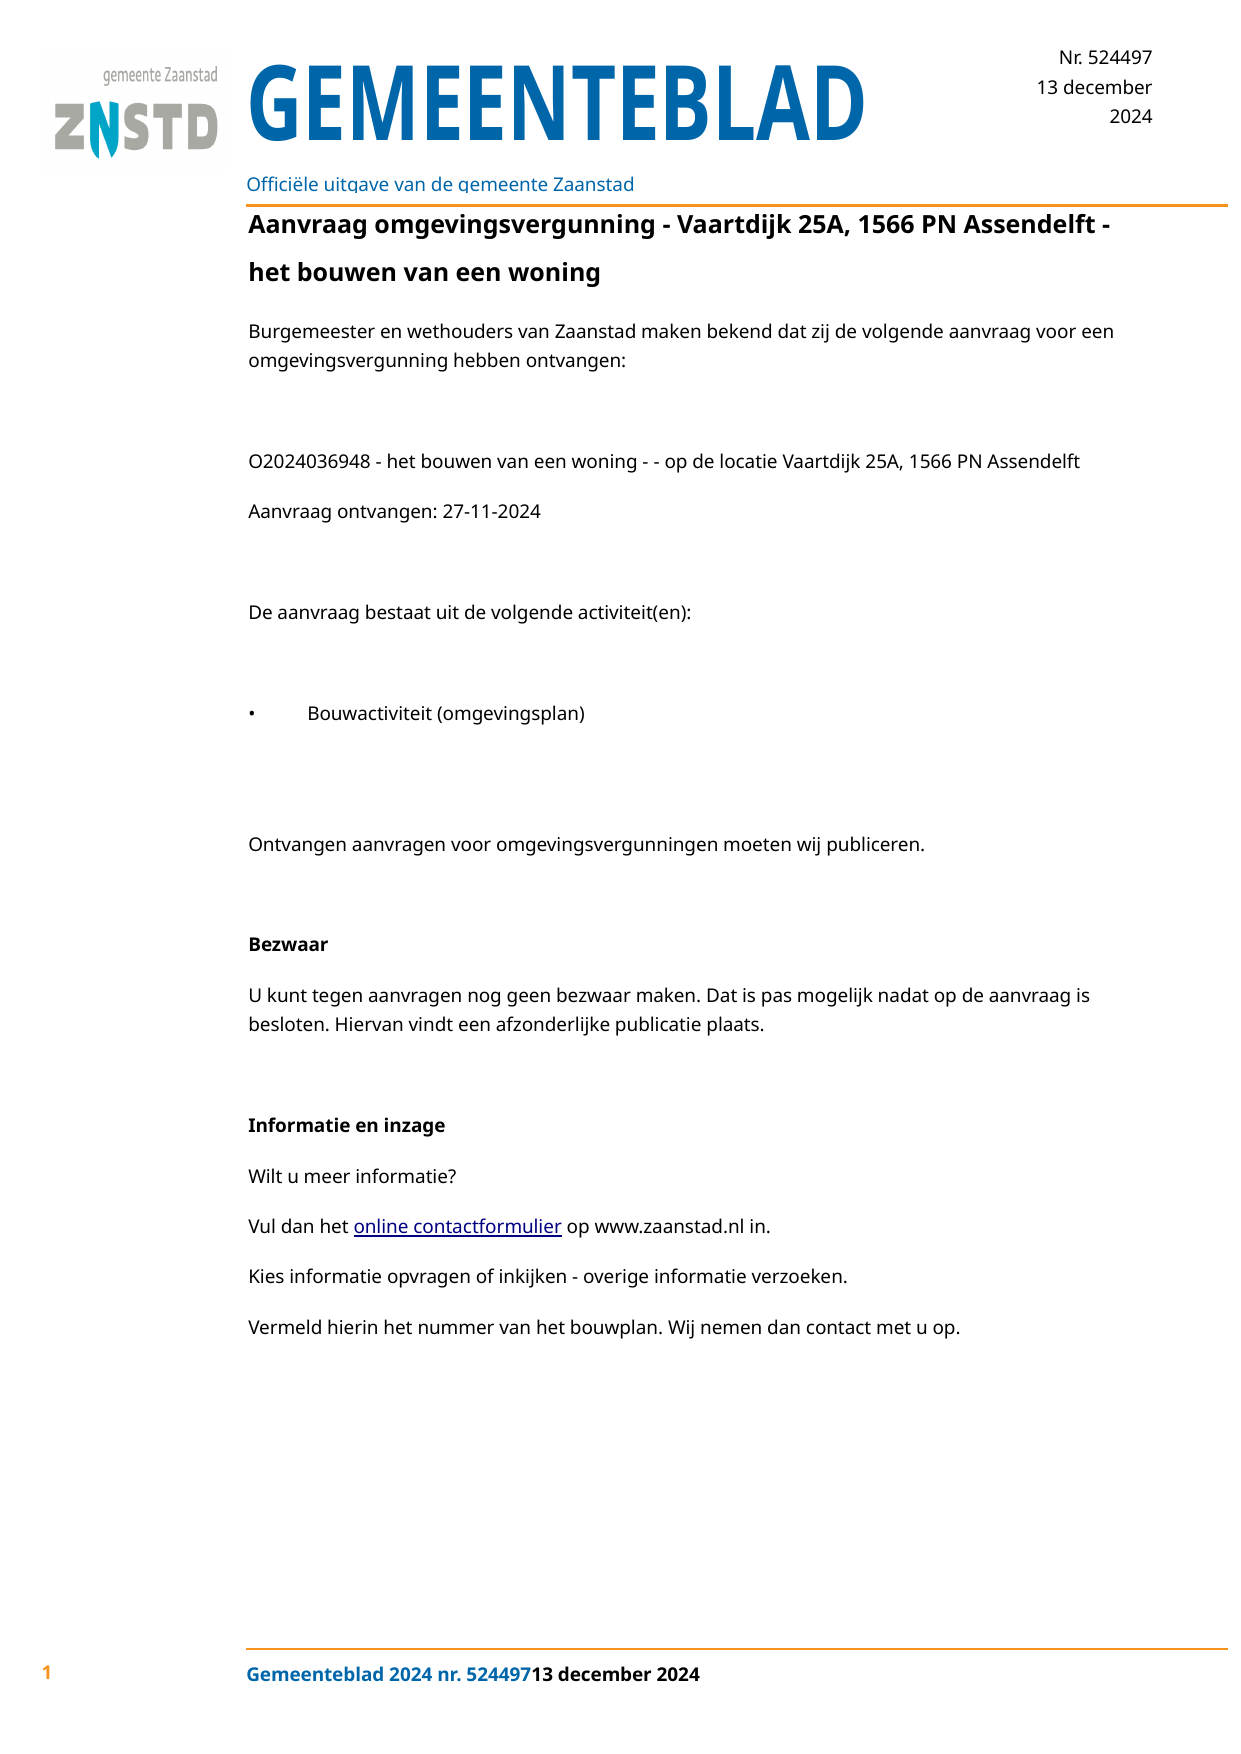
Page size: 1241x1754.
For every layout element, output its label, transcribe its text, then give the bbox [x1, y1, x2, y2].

text Ontvangen aanvragen voor omgevingsvergunningen moeten wij publiceren. [248, 831, 1152, 857]
text De aanvraag bestaat uit de volgende activiteit(en): [248, 599, 1152, 625]
text U kunt tegen aanvragen nog geen bezwaar maken. Dat is pas mogelijk nadat op de aanvraag is besloten. Hiervan vindt een afzonderlijke publicatie plaats. [248, 982, 1152, 1037]
text Aanvraag ontvangen: 27-11-2024 [248, 499, 1152, 524]
text Aanvraag omgevingsvergunning - Vaartdijk 25A, 1566 PN Assendelft - het bouwen van een woning [248, 207, 1152, 288]
text Wilt u meer informatie? [248, 1163, 1152, 1189]
text Vermeld hierin het nummer van het bouwplan. Wij nemen dan contact met u op. [248, 1314, 1152, 1340]
text Informatie en inzage [248, 1112, 1152, 1138]
text Bezwaar [248, 932, 1152, 957]
text Burgemeester en wethouders van Zaanstad maken bekend dat zij de volgende aanvraag voor een omgevingsvergunning hebben ontvangen: [248, 318, 1152, 373]
text Kies informatie opvragen of inkijken - overige informatie verzoeken. [248, 1264, 1152, 1289]
list Bouwactiviteit (omgevingsplan) [248, 700, 1152, 726]
text O2024036948 - het bouwen van een woning - - op de locatie Vaartdijk 25A, 1566 PN Assendelft [248, 448, 1152, 474]
picture [41, 47, 231, 172]
text Vul dan het online contactformulier op www.zaanstad.nl in. [248, 1213, 1152, 1239]
